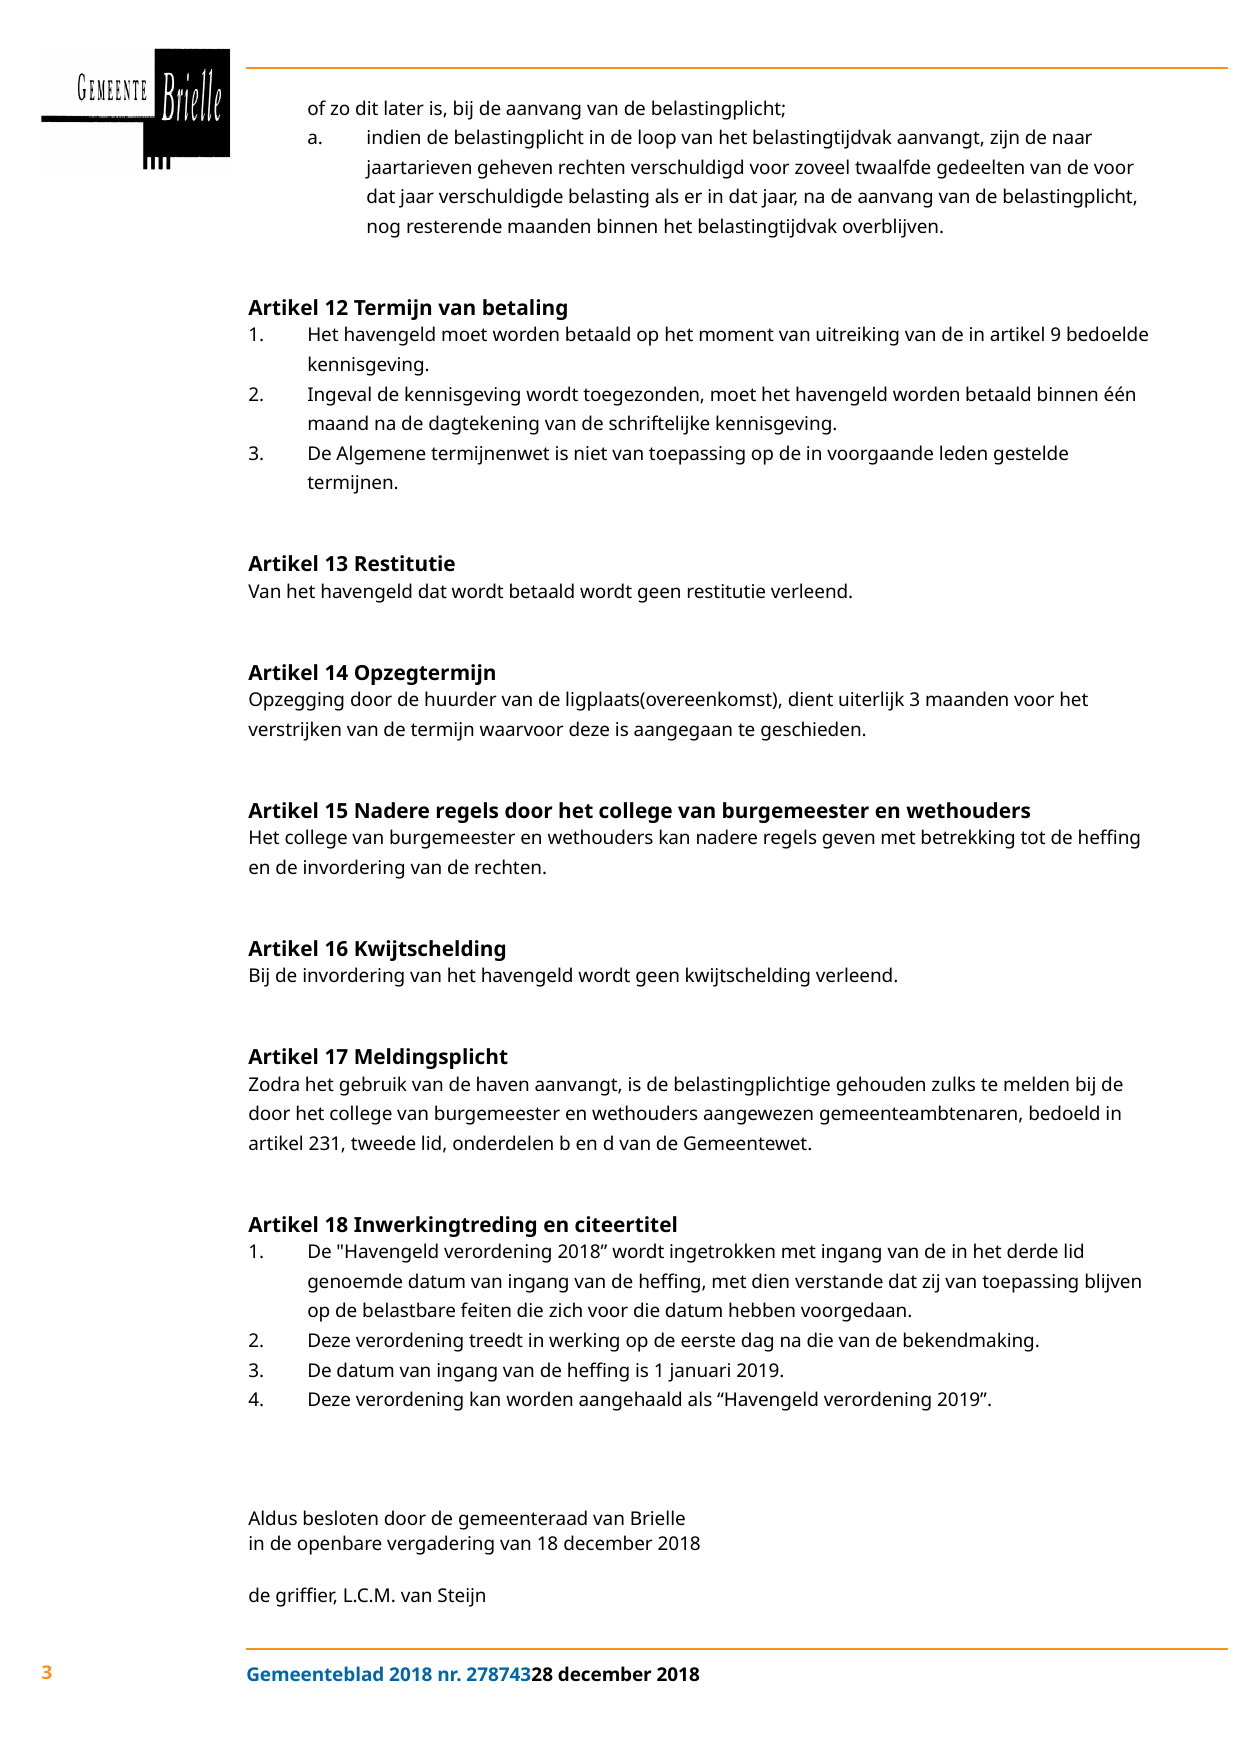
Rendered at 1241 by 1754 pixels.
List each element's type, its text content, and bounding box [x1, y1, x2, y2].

text Zodra het gebruik van de haven aanvangt, is de belastingplichtige gehouden zulks te melden bij de door het college van burgemeester en wethouders aangewezen gemeenteambtenaren, bedoeld in artikel 231, tweede lid, onderdelen b en d van de Gemeentewet. [248, 1071, 1152, 1156]
list De "Havengeld verordening 2018” wordt ingetrokken met ingang van de in het derde lid genoemde datum van ingang van de heffing, met dien verstande dat zij van toepassing blijven op de belastbare feiten die zich voor die datum hebben voorgedaan. [248, 1238, 1152, 1323]
list Deze verordening treedt in werking op de eerste dag na die van de bekendmaking. [248, 1327, 1152, 1353]
text Bij de invordering van het havengeld wordt geen kwijtschelding verleend. [248, 962, 1152, 988]
text Artikel 17 Meldingsplicht [248, 1042, 1152, 1071]
text de griffier, L.C.M. van Steijn [248, 1582, 1152, 1608]
text Artikel 12 Termijn van betaling [248, 293, 1152, 322]
list De datum van ingang van de heffing is 1 januari 2019. [248, 1357, 1152, 1382]
list of zo dit later is, bij de aanvang van de belastingplicht; [248, 95, 1152, 121]
text Artikel 14 Opzegtermijn [248, 658, 1152, 686]
text Artikel 18 Inwerkingtreding en citeertitel [248, 1210, 1152, 1238]
list Het havengeld moet worden betaald op het moment van uitreiking van de in artikel 9 bedoelde kennisgeving. [248, 322, 1152, 377]
list indien de belastingplicht in de loop van het belastingtijdvak aanvangt, zijn de naar jaartarieven geheven rechten verschuldigd voor zoveel twaalfde gedeelten van de voor dat jaar verschuldigde belasting als er in dat jaar, na de aanvang van de belastingplicht, nog resterende maanden binnen het belastingtijdvak overblijven. [307, 124, 1152, 239]
text Artikel 16 Kwijtschelding [248, 934, 1152, 962]
text Artikel 15 Nadere regels door het college van burgemeester en wethouders [248, 796, 1152, 824]
text Artikel 13 Restitutie [248, 549, 1152, 578]
text in de openbare vergadering van 18 december 2018 [248, 1530, 1152, 1556]
list Ingeval de kennisgeving wordt toegezonden, moet het havengeld worden betaald binnen één maand na de dagtekening van de schriftelijke kennisgeving. [248, 381, 1152, 436]
list Deze verordening kan worden aangehaald als “Havengeld verordening 2019”. [248, 1386, 1152, 1412]
list De Algemene termijnenwet is niet van toepassing op de in voorgaande leden gestelde termijnen. [248, 440, 1152, 495]
text Aldus besloten door de gemeenteraad van Brielle [248, 1505, 1152, 1530]
text Opzegging door de huurder van de ligplaats(overeenkomst), dient uiterlijk 3 maanden voor het verstrijken van de termijn waarvoor deze is aangegaan te geschieden. [248, 686, 1152, 742]
text Het college van burgemeester en wethouders kan nadere regels geven met betrekking tot de heffing en de invordering van de rechten. [248, 824, 1152, 880]
text Van het havengeld dat wordt betaald wordt geen restitutie verleend. [248, 578, 1152, 604]
picture [41, 47, 231, 172]
